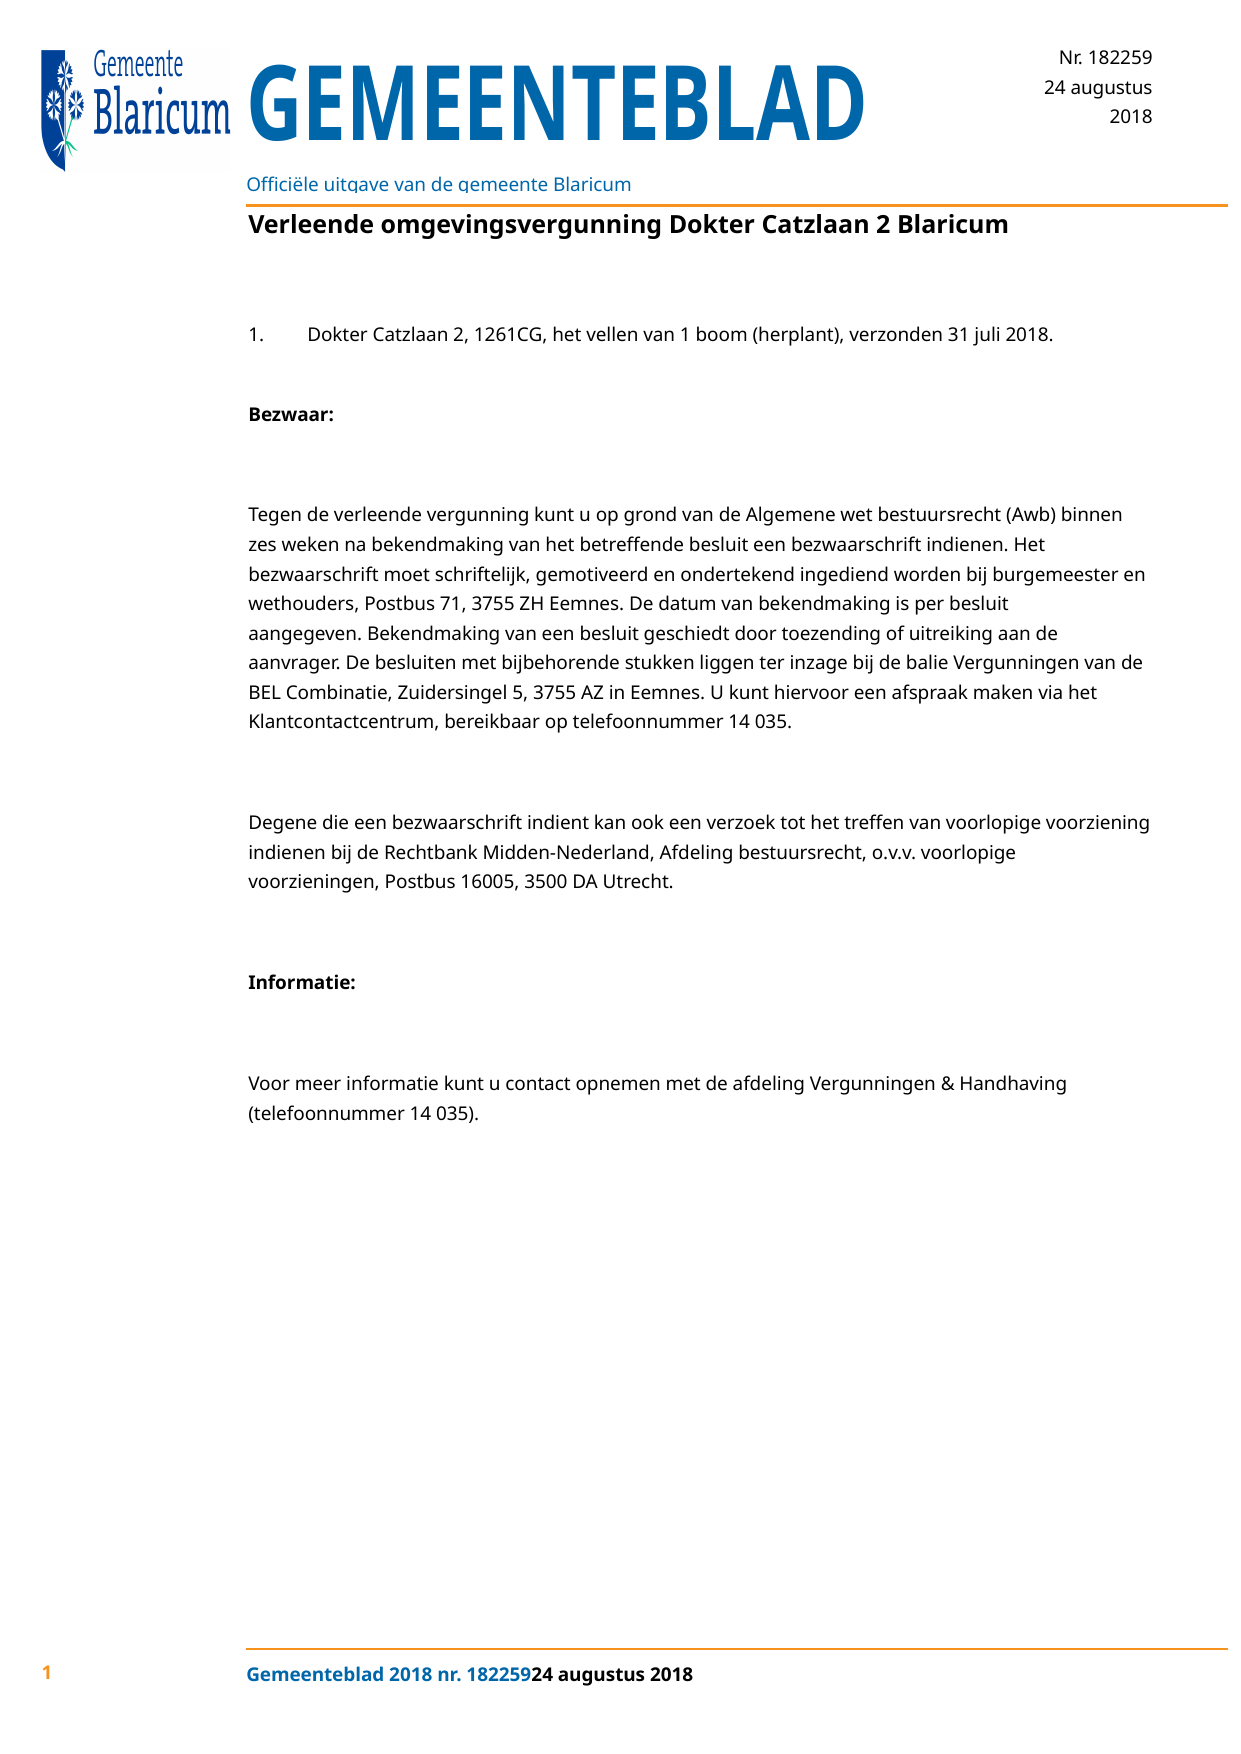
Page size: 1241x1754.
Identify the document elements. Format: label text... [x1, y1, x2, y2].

text Bezwaar: [248, 401, 1152, 426]
text Tegen de verleende vergunning kunt u op grond van de Algemene wet bestuursrecht (Awb) binnen zes weken na bekendmaking van het betreffende besluit een bezwaarschrift indienen. Het bezwaarschrift moet schriftelijk, gemotiveerd en ondertekend ingediend worden bij burgemeester en wethouders, Postbus 71, 3755 ZH Eemnes. De datum van bekendmaking is per besluit aangegeven. Bekendmaking van een besluit geschiedt door toezending of uitreiking aan de aanvrager. De besluiten met bijbehorende stukken liggen ter inzage bij de balie Vergunningen van de BEL Combinatie, Zuidersingel 5, 3755 AZ in Eemnes. U kunt hiervoor een afspraak maken via het Klantcontactcentrum, bereikbaar op telefoonnummer 14 035. [248, 502, 1152, 734]
text Verleende omgevingsvergunning Dokter Catzlaan 2 Blaricum [248, 207, 1152, 241]
list Dokter Catzlaan 2, 1261CG, het vellen van 1 boom (herplant), verzonden 31 juli 2018. [248, 321, 1152, 346]
text Degene die een bezwaarschrift indient kan ook een verzoek tot het treffen van voorlopige voorziening indienen bij de Rechtbank Midden-Nederland, Afdeling bestuursrecht, o.v.v. voorlopige voorzieningen, Postbus 16005, 3500 DA Utrecht. [248, 809, 1152, 894]
text Informatie: [248, 969, 1152, 995]
text Voor meer informatie kunt u contact opnemen met de afdeling Vergunningen & Handhaving (telefoonnummer 14 035). [248, 1070, 1152, 1126]
picture [41, 47, 231, 172]
